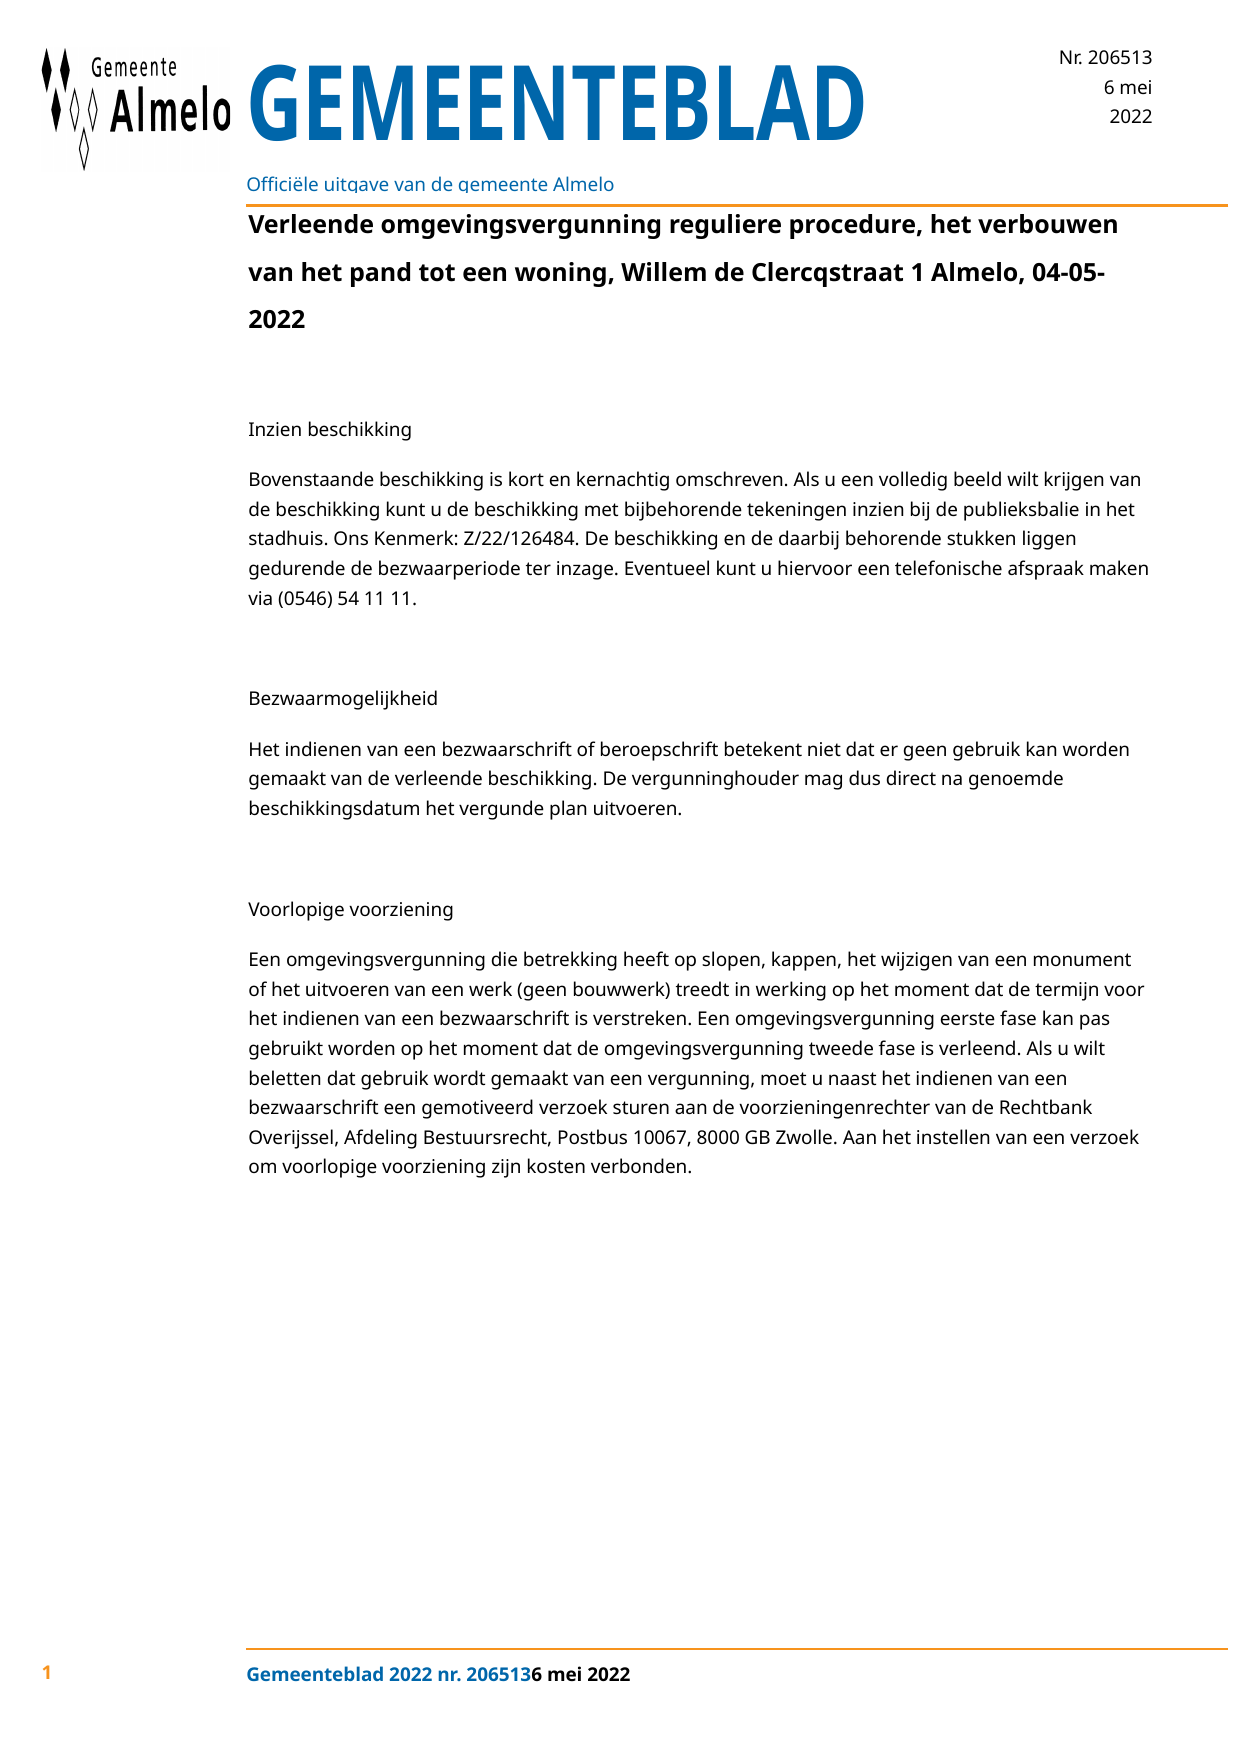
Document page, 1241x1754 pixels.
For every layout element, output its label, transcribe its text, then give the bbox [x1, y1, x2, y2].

picture [41, 47, 231, 172]
text Voorlopige voorziening [248, 896, 1152, 922]
text Bezwaarmogelijkheid [248, 686, 1152, 711]
text Inzien beschikking [248, 416, 1152, 442]
text Verleende omgevingsvergunning reguliere procedure, het verbouwen van het pand tot een woning, Willem de Clercqstraat 1 Almelo, 04-05-2022 [248, 207, 1152, 336]
text Bovenstaande beschikking is kort en kernachtig omschreven. Als u een volledig beeld wilt krijgen van de beschikking kunt u de beschikking met bijbehorende tekeningen inzien bij de publieksbalie in het stadhuis. Ons Kenmerk: Z/22/126484. De beschikking en de daarbij behorende stukken liggen gedurende de bezwaarperiode ter inzage. Eventueel kunt u hiervoor een telefonische afspraak maken via (0546) 54 11 11. [248, 466, 1152, 610]
text Het indienen van een bezwaarschrift of beroepschrift betekent niet dat er geen gebruik kan worden gemaakt van de verleende beschikking. De vergunninghouder mag dus direct na genoemde beschikkingsdatum het vergunde plan uitvoeren. [248, 736, 1152, 821]
text Een omgevingsvergunning die betrekking heeft op slopen, kappen, het wijzigen van een monument of het uitvoeren van een werk (geen bouwwerk) treedt in werking op het moment dat de termijn voor het indienen van een bezwaarschrift is verstreken. Een omgevingsvergunning eerste fase kan pas gebruikt worden op het moment dat de omgevingsvergunning tweede fase is verleend. Als u wilt beletten dat gebruik wordt gemaakt van een vergunning, moet u naast het indienen van een bezwaarschrift een gemotiveerd verzoek sturen aan de voorzieningenrechter van de Rechtbank Overijssel, Afdeling Bestuursrecht, Postbus 10067, 8000 GB Zwolle. Aan het instellen van een verzoek om voorlopige voorziening zijn kosten verbonden. [248, 946, 1152, 1179]
